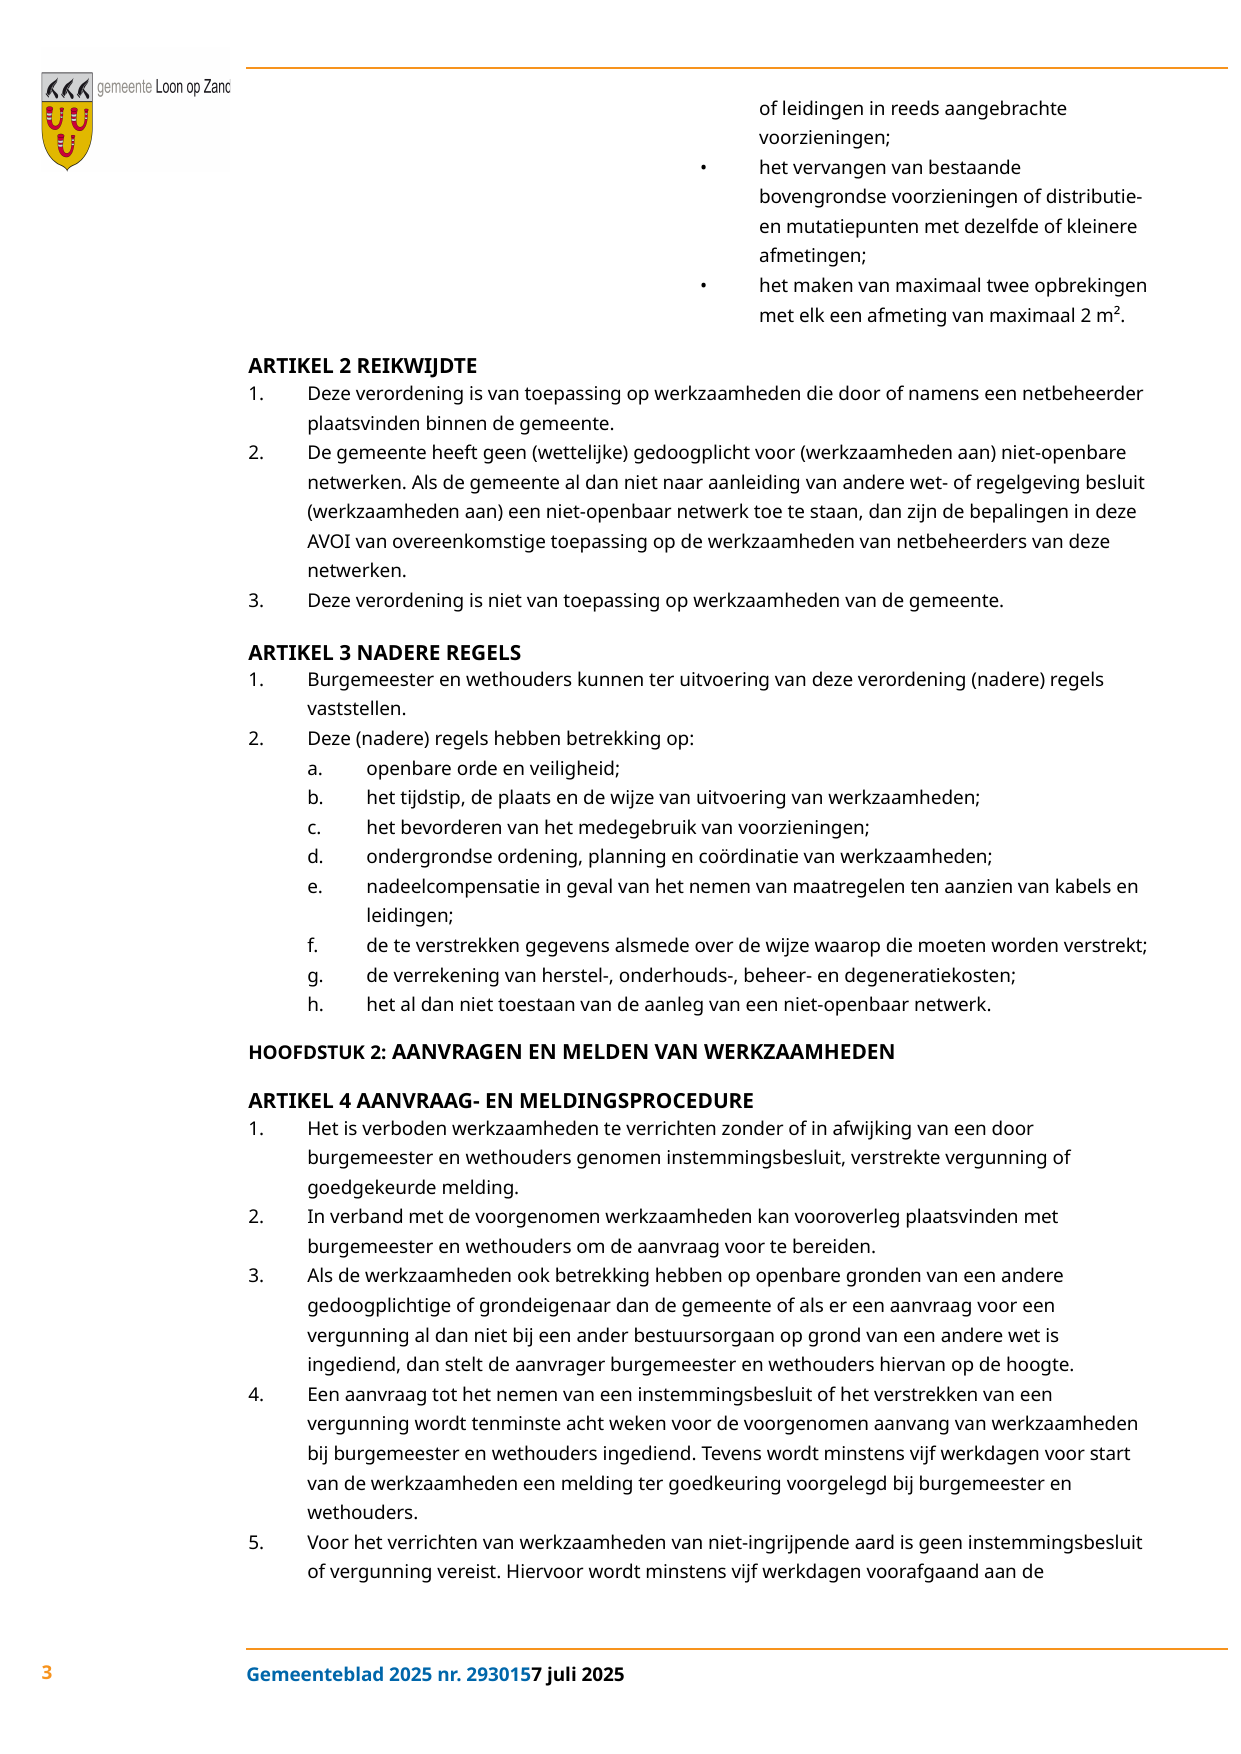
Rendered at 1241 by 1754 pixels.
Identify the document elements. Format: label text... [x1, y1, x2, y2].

list de verrekening van herstel-, onderhouds-, beheer- en degeneratiekosten; [307, 962, 1152, 988]
picture [41, 47, 231, 172]
text ARTIKEL 4 AANVRAAG- EN MELDINGSPROCEDURE [248, 1086, 1152, 1115]
list Deze verordening is niet van toepassing op werkzaamheden van de gemeente. [248, 587, 1152, 613]
list Burgemeester en wethouders kunnen ter uitvoering van deze verordening (nadere) regels vaststellen. [248, 666, 1152, 721]
list Deze (nadere) regels hebben betrekking op: [248, 725, 1152, 751]
text HOOFDSTUK 2: AANVRAGEN EN MELDEN VAN WERKZAAMHEDEN [248, 1037, 1152, 1066]
list nadeelcompensatie in geval van het nemen van maatregelen ten aanzien van kabels en leidingen; [307, 873, 1152, 928]
table_cell [248, 95, 700, 328]
list de te verstrekken gegevens alsmede over de wijze waarop die moeten worden verstrekt; [307, 932, 1152, 958]
list het al dan niet toestaan van de aanleg van een niet-openbaar netwerk. [307, 991, 1152, 1017]
list Deze verordening is van toepassing op werkzaamheden die door of namens een netbeheerder plaatsvinden binnen de gemeente. [248, 380, 1152, 435]
text ARTIKEL 2 REIKWIJDTE [248, 352, 1152, 380]
list In verband met de voorgenomen werkzaamheden kan vooroverleg plaatsvinden met burgemeester en wethouders om de aanvraag voor te bereiden. [248, 1203, 1152, 1259]
list Als de werkzaamheden ook betrekking hebben op openbare gronden van een andere gedoogplichtige of grondeigenaar dan de gemeente of als er een aanvraag voor een vergunning al dan niet bij een ander bestuursorgaan op grond van een andere wet is ingediend, dan stelt de aanvrager burgemeester en wethouders hiervan op de hoogte. [248, 1263, 1152, 1377]
list Het is verboden werkzaamheden te verrichten zonder of in afwijking van een door burgemeester en wethouders genomen instemmingsbesluit, verstrekte vergunning of goedgekeurde melding. [248, 1115, 1152, 1200]
list ondergrondse ordening, planning en coördinatie van werkzaamheden; [307, 843, 1152, 869]
list Voor het verrichten van werkzaamheden van niet-ingrijpende aard is geen instemmingsbesluit of vergunning vereist. Hiervoor wordt minstens vijf werkdagen voorafgaand aan de [248, 1529, 1152, 1584]
table_cell of leidingen in reeds aangebrachte voorzieningen; het vervangen van bestaande bovengrondse voorzieningen of distributie- en mutatiepunten met dezelfde of kleinere afmetingen; het maken van maximaal twee opbrekingen met elk een afmeting van maximaal 2 m². [700, 95, 1152, 328]
text ARTIKEL 3 NADERE REGELS [248, 638, 1152, 666]
list Een aanvraag tot het nemen van een instemmingsbesluit of het verstrekken van een vergunning wordt tenminste acht weken voor de voorgenomen aanvang van werkzaamheden bij burgemeester en wethouders ingediend. Tevens wordt minstens vijf werkdagen voor start van de werkzaamheden een melding ter goedkeuring voorgelegd bij burgemeester en wethouders. [248, 1381, 1152, 1525]
list het bevorderen van het medegebruik van voorzieningen; [307, 814, 1152, 840]
list openbare orde en veiligheid; [307, 755, 1152, 781]
list De gemeente heeft geen (wettelijke) gedoogplicht voor (werkzaamheden aan) niet-openbare netwerken. Als de gemeente al dan niet naar aanleiding van andere wet- of regelgeving besluit (werkzaamheden aan) een niet-openbaar netwerk toe te staan, dan zijn de bepalingen in deze AVOI van overeenkomstige toepassing op de werkzaamheden van netbeheerders van deze netwerken. [248, 439, 1152, 583]
list het tijdstip, de plaats en de wijze van uitvoering van werkzaamheden; [307, 784, 1152, 810]
